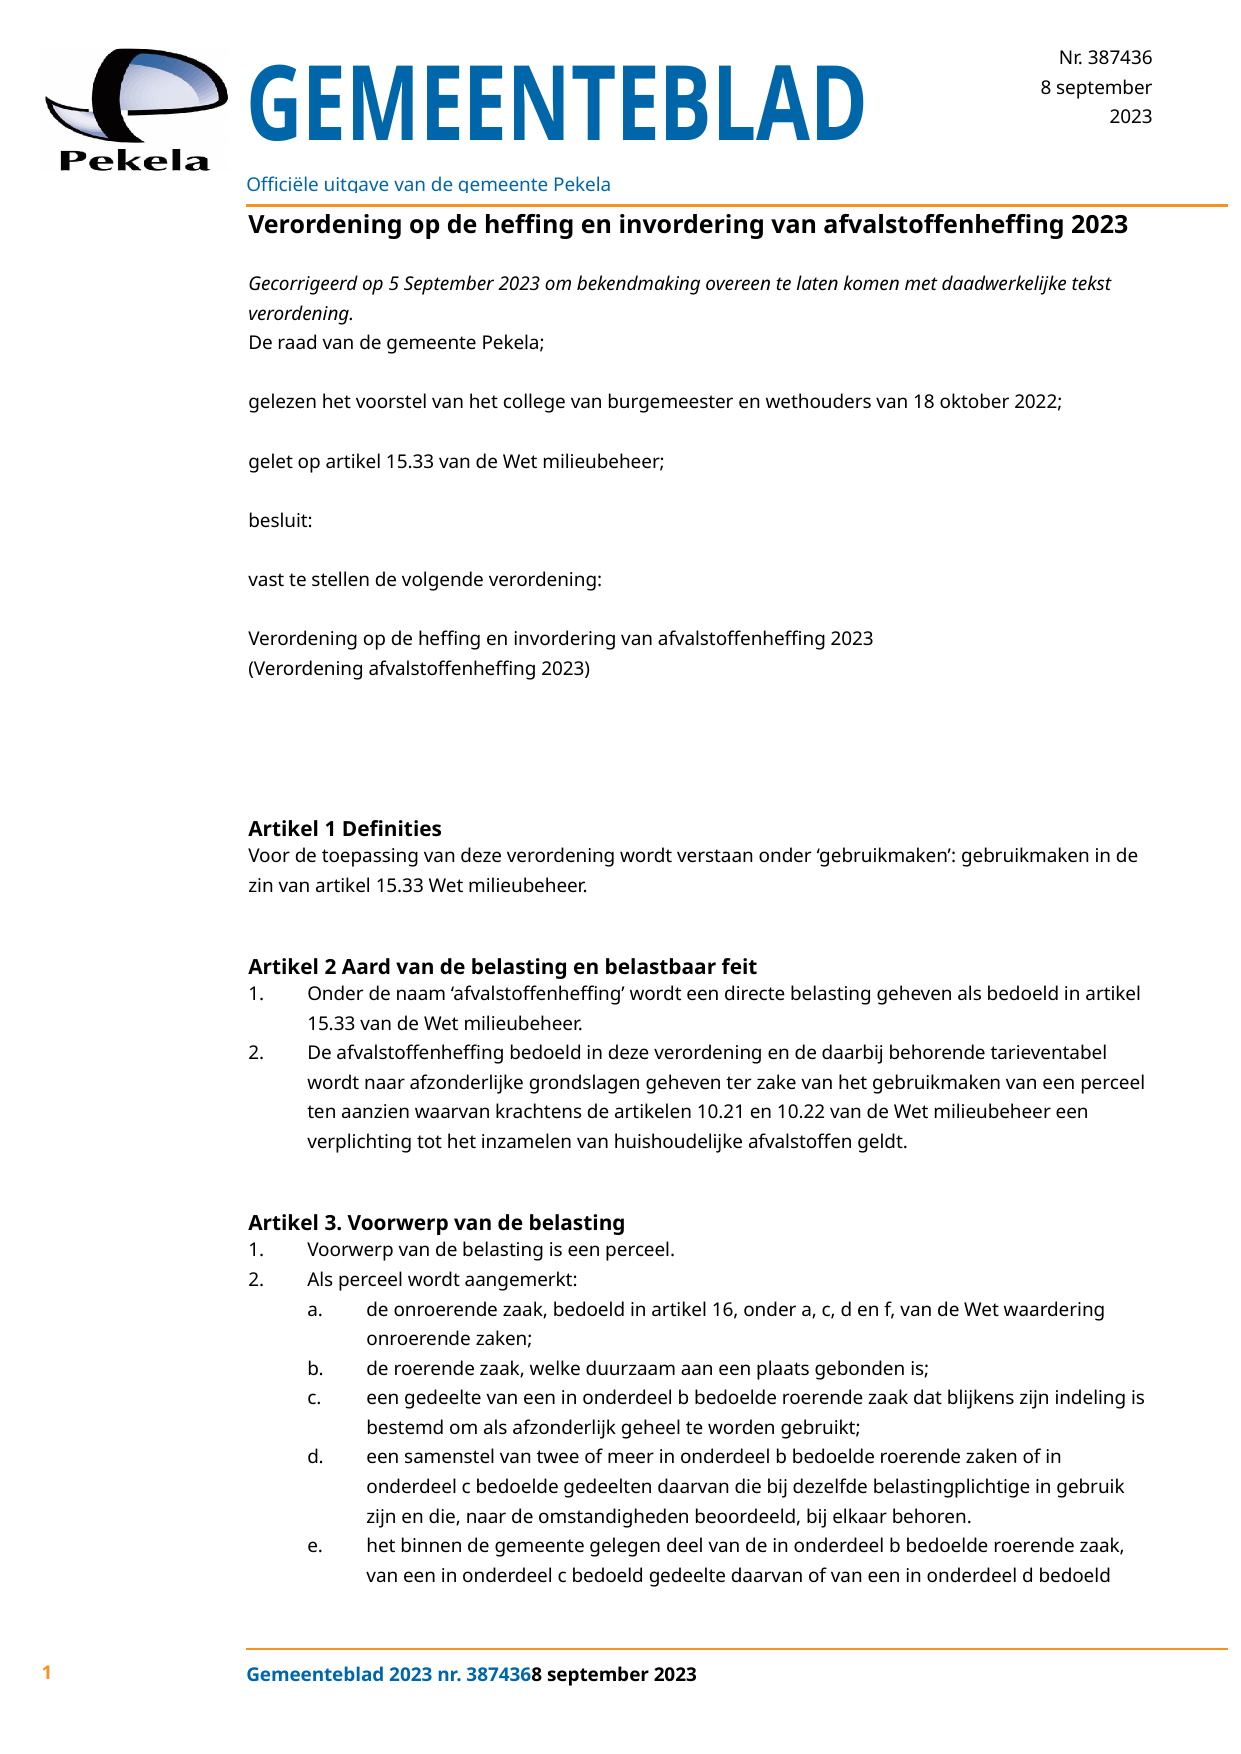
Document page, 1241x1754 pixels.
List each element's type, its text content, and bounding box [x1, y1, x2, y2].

list een gedeelte van een in onderdeel b bedoelde roerende zaak dat blijkens zijn indeling is bestemd om als afzonderlijk geheel te worden gebruikt; [307, 1384, 1152, 1440]
list de onroerende zaak, bedoeld in artikel 16, onder a, c, d en f, van de Wet waardering onroerende zaken; [307, 1296, 1152, 1351]
list Onder de naam ‘afvalstoffenheffing’ wordt een directe belasting geheven als bedoeld in artikel 15.33 van de Wet milieubeheer. [248, 980, 1152, 1036]
list de roerende zaak, welke duurzaam aan een plaats gebonden is; [307, 1355, 1152, 1381]
text gelet op artikel 15.33 van de Wet milieubeheer; [248, 448, 1152, 473]
text Verordening op de heffing en invordering van afvalstoffenheffing 2023 [248, 207, 1152, 241]
text vast te stellen de volgende verordening: [248, 566, 1152, 592]
text Verordening op de heffing en invordering van afvalstoffenheffing 2023 [248, 625, 1152, 651]
list een samenstel van twee of meer in onderdeel b bedoelde roerende zaken of in onderdeel c bedoelde gedeelten daarvan die bij dezelfde belastingplichtige in gebruik zijn en die, naar de omstandigheden beoordeeld, bij elkaar behoren. [307, 1444, 1152, 1528]
text Artikel 1 Definities [248, 814, 1152, 842]
list Als perceel wordt aangemerkt: [248, 1266, 1152, 1292]
text gelezen het voorstel van het college van burgemeester en wethouders van 18 oktober 2022; [248, 389, 1152, 414]
text besluit: [248, 507, 1152, 533]
list Voorwerp van de belasting is een perceel. [248, 1237, 1152, 1262]
text Voor de toepassing van deze verordening wordt verstaan onder ‘gebruikmaken’: gebruikmaken in de zin van artikel 15.33 Wet milieubeheer. [248, 842, 1152, 897]
text De raad van de gemeente Pekela; [248, 329, 1152, 355]
text (Verordening afvalstoffenheffing 2023) [248, 655, 1152, 681]
list het binnen de gemeente gelegen deel van de in onderdeel b bedoelde roerende zaak, van een in onderdeel c bedoeld gedeelte daarvan of van een in onderdeel d bedoeld [307, 1532, 1152, 1588]
list De afvalstoffenheffing bedoeld in deze verordening en de daarbij behorende tarieventabel wordt naar afzonderlijke grondslagen geheven ter zake van het gebruikmaken van een perceel ten aanzien waarvan krachtens de artikelen 10.21 en 10.22 van de Wet milieubeheer een verplichting tot het inzamelen van huishoudelijke afvalstoffen geldt. [248, 1039, 1152, 1154]
text Artikel 3. Voorwerp van de belasting [248, 1208, 1152, 1237]
picture [41, 47, 231, 172]
text Artikel 2 Aard van de belasting en belastbaar feit [248, 952, 1152, 980]
text Gecorrigeerd op 5 September 2023 om bekendmaking overeen te laten komen met daadwerkelijke tekst verordening. [248, 270, 1152, 326]
